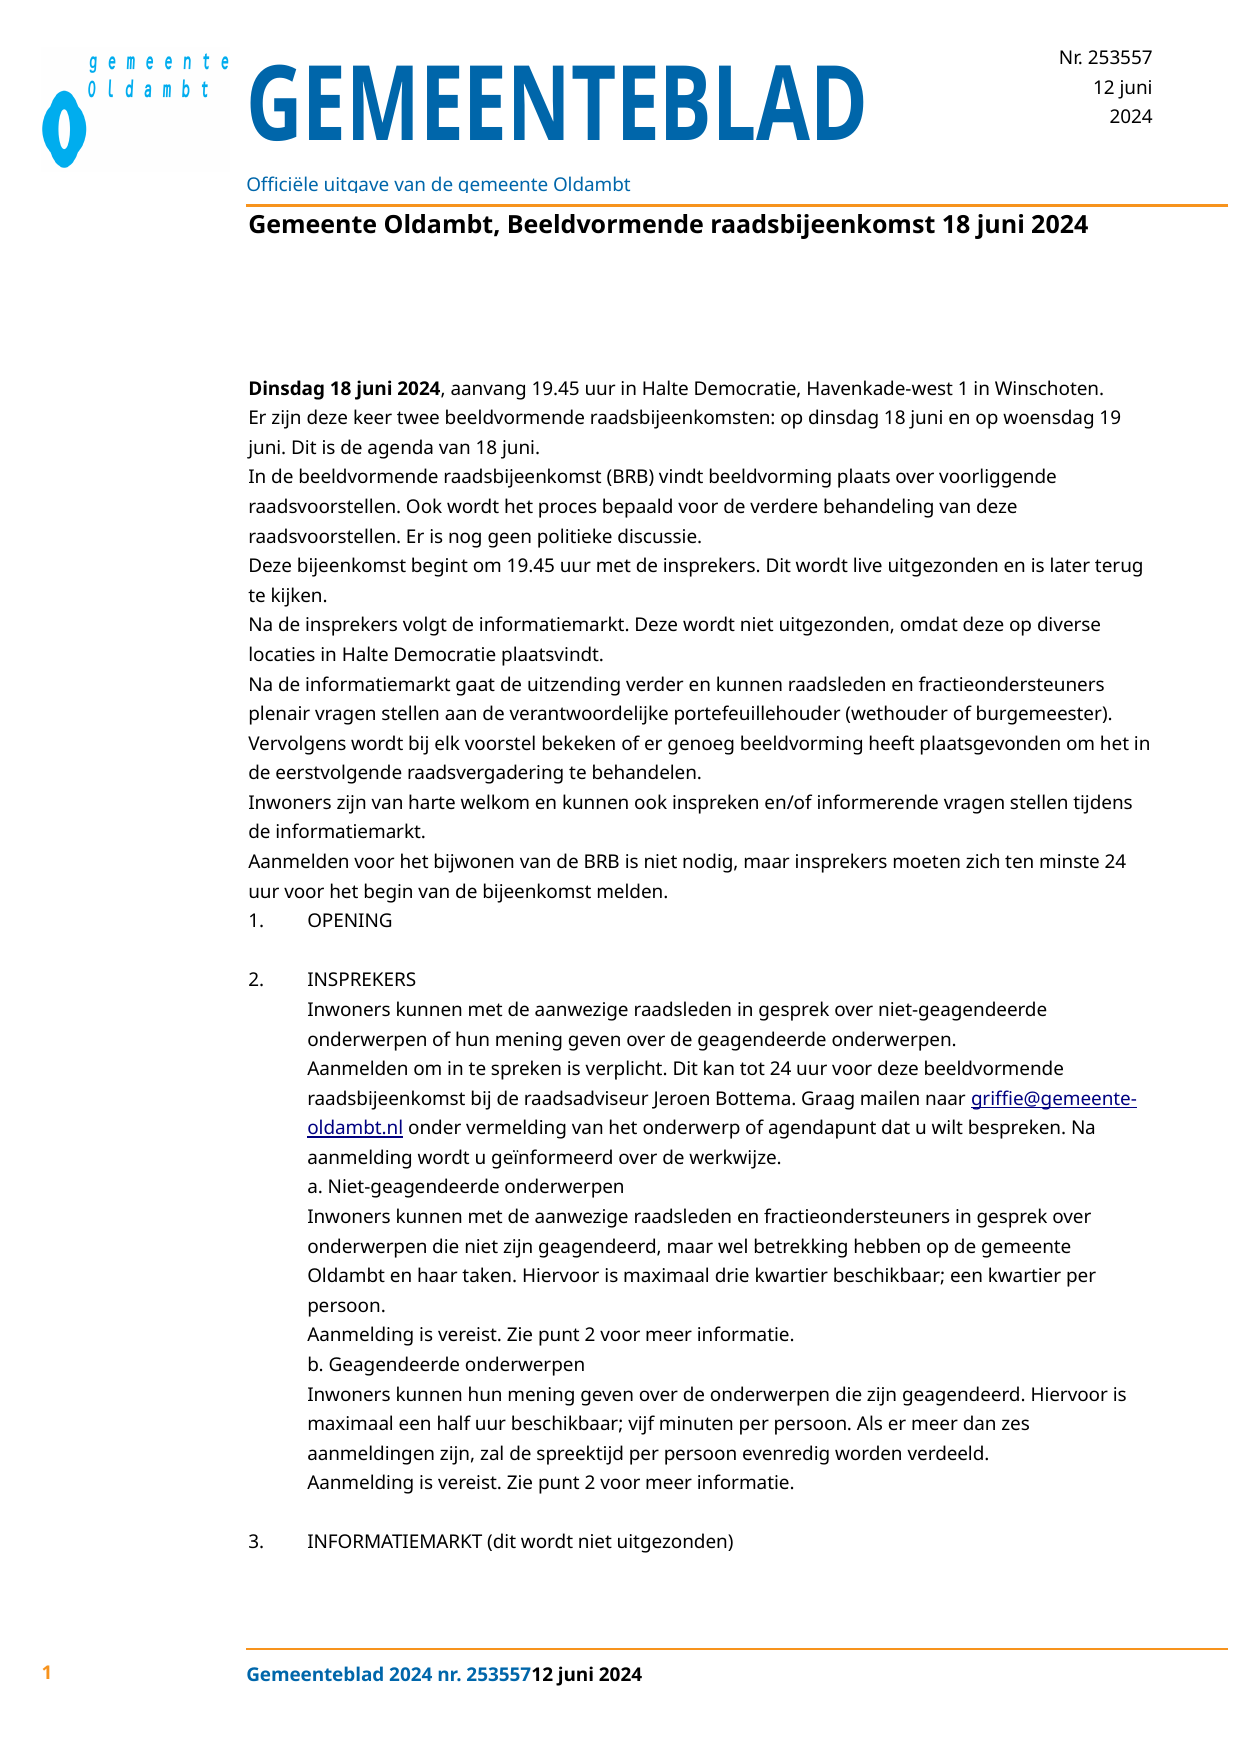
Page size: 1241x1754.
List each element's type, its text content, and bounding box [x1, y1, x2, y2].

text Inwoners zijn van harte welkom en kunnen ook inspreken en/of informerende vragen stellen tijdens de informatiemarkt. [248, 789, 1152, 844]
picture [41, 47, 231, 172]
list a. Niet-geagendeerde onderwerpen [248, 1174, 1152, 1199]
text Er zijn deze keer twee beeldvormende raadsbijeenkomsten: op dinsdag 18 juni en op woensdag 19 juni. Dit is de agenda van 18 juni. [248, 404, 1152, 460]
text Na de informatiemarkt gaat de uitzending verder en kunnen raadsleden en fractieondersteuners plenair vragen stellen aan de verantwoordelijke portefeuillehouder (wethouder of burgemeester). Vervolgens wordt bij elk voorstel bekeken of er genoeg beeldvorming heeft plaatsgevonden om het in de eerstvolgende raadsvergadering te behandelen. [248, 671, 1152, 785]
list INSPREKERS [248, 967, 1152, 992]
list Aanmelden om in te spreken is verplicht. Dit kan tot 24 uur voor deze beeldvormende raadsbijeenkomst bij de raadsadviseur Jeroen Bottema. Graag mailen naar griffie@gemeente-oldambt.nl onder vermelding van het onderwerp of agendapunt dat u wilt bespreken. Na aanmelding wordt u geïnformeerd over de werkwijze. [248, 1055, 1152, 1170]
list Inwoners kunnen met de aanwezige raadsleden en fractieondersteuners in gesprek over onderwerpen die niet zijn geagendeerd, maar wel betrekking hebben op de gemeente Oldambt en haar taken. Hiervoor is maximaal drie kwartier beschikbaar; een kwartier per persoon. [248, 1203, 1152, 1318]
text Dinsdag 18 juni 2024, aanvang 19.45 uur in Halte Democratie, Havenkade-west 1 in Winschoten. [248, 375, 1152, 401]
text Gemeente Oldambt, Beeldvormende raadsbijeenkomst 18 juni 2024 [248, 207, 1152, 241]
list Aanmelding is vereist. Zie punt 2 voor meer informatie. [248, 1322, 1152, 1347]
list INFORMATIEMARKT (dit wordt niet uitgezonden) [248, 1529, 1152, 1554]
text Na de insprekers volgt de informatiemarkt. Deze wordt niet uitgezonden, omdat deze op diverse locaties in Halte Democratie plaatsvindt. [248, 612, 1152, 667]
list b. Geagendeerde onderwerpen [248, 1351, 1152, 1377]
list Inwoners kunnen hun mening geven over de onderwerpen die zijn geagendeerd. Hiervoor is maximaal een half uur beschikbaar; vijf minuten per persoon. Als er meer dan zes aanmeldingen zijn, zal de spreektijd per persoon evenredig worden verdeeld. [248, 1381, 1152, 1466]
text In de beeldvormende raadsbijeenkomst (BRB) vindt beeldvorming plaats over voorliggende raadsvoorstellen. Ook wordt het proces bepaald voor de verdere behandeling van deze raadsvoorstellen. Er is nog geen politieke discussie. [248, 464, 1152, 548]
list Inwoners kunnen met de aanwezige raadsleden in gesprek over niet-geagendeerde onderwerpen of hun mening geven over de geagendeerde onderwerpen. [248, 996, 1152, 1051]
list Aanmelding is vereist. Zie punt 2 voor meer informatie. [248, 1469, 1152, 1495]
text Aanmelden voor het bijwonen van de BRB is niet nodig, maar insprekers moeten zich ten minste 24 uur voor het begin van de bijeenkomst melden. [248, 848, 1152, 903]
text Deze bijeenkomst begint om 19.45 uur met de insprekers. Dit wordt live uitgezonden en is later terug te kijken. [248, 552, 1152, 608]
list OPENING [248, 907, 1152, 933]
